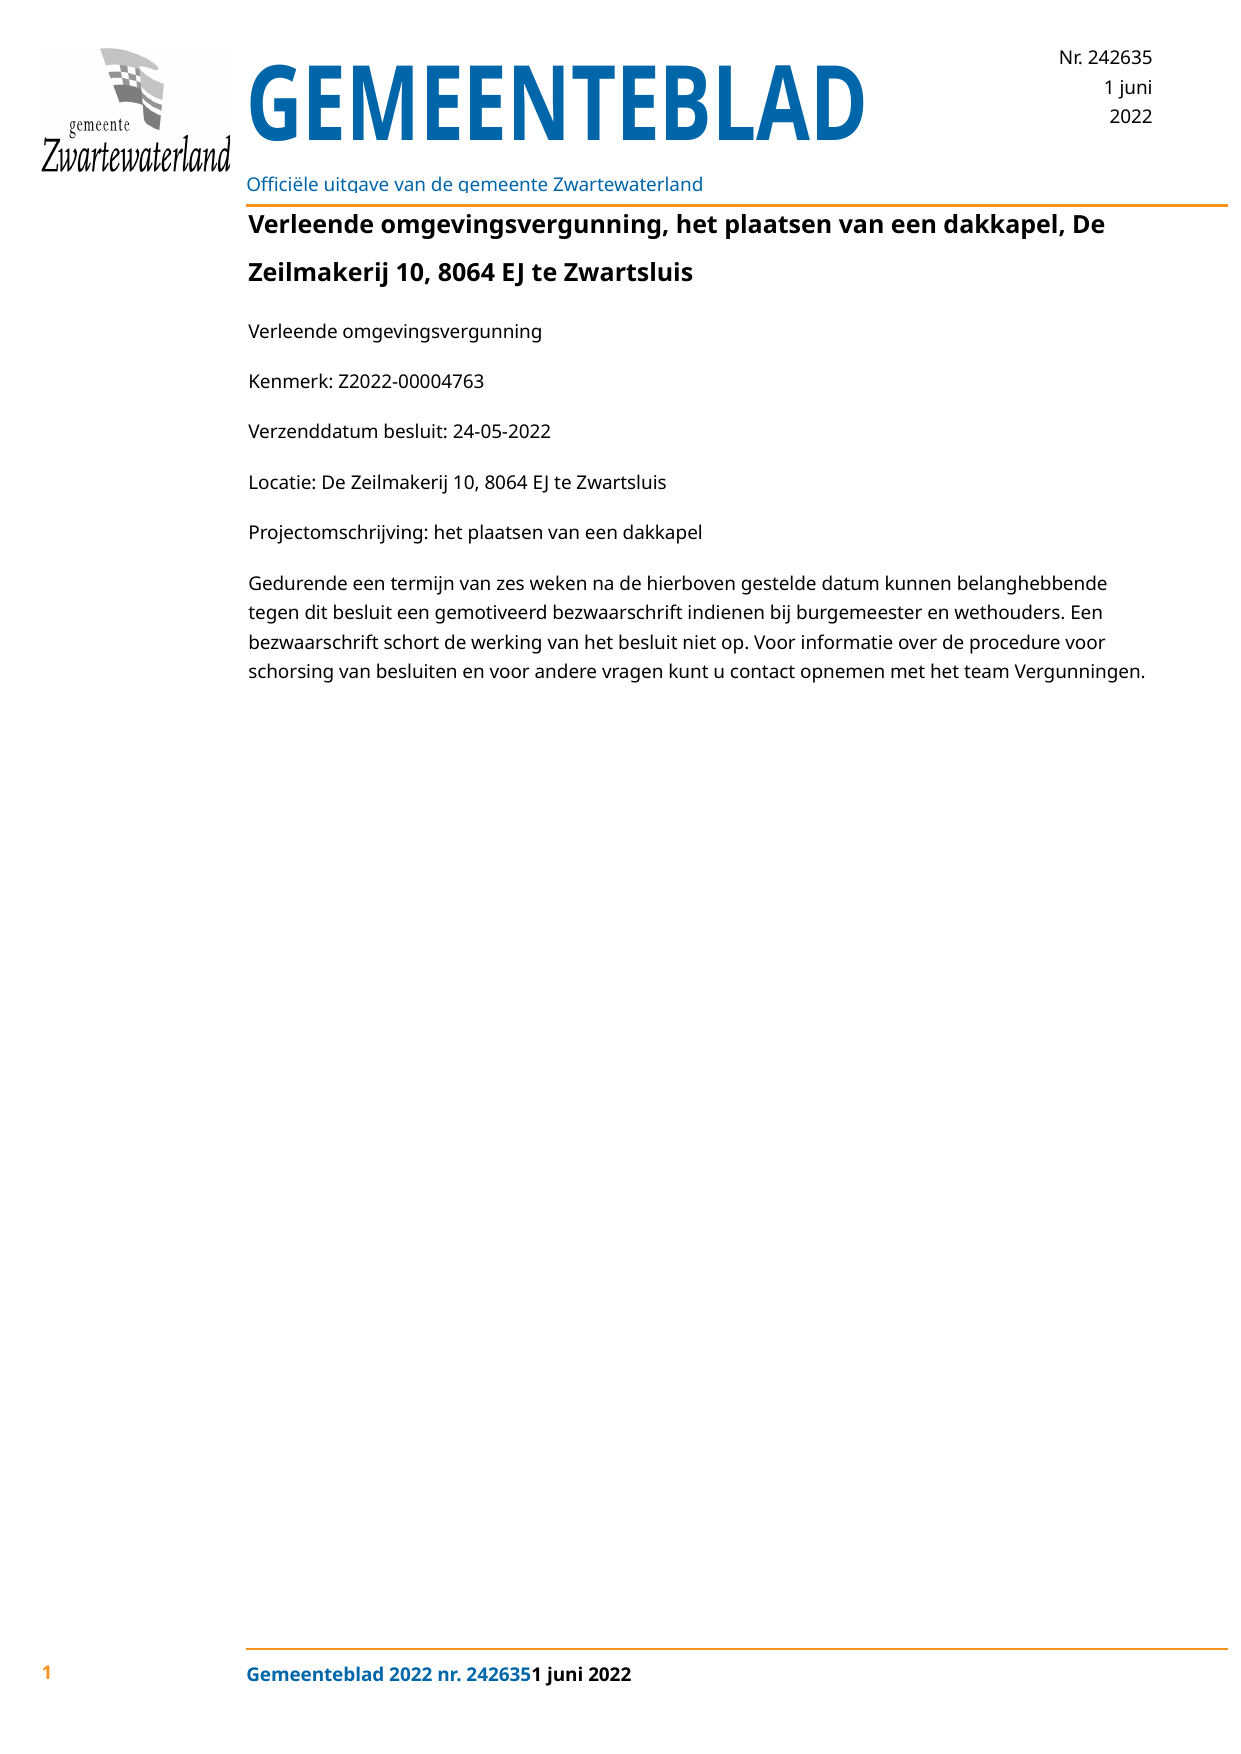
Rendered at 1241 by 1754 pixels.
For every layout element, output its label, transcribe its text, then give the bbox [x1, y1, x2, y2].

picture [41, 47, 231, 172]
text Verleende omgevingsvergunning, het plaatsen van een dakkapel, De Zeilmakerij 10, 8064 EJ te Zwartsluis [248, 207, 1152, 288]
text Verleende omgevingsvergunning [248, 318, 1152, 344]
text Projectomschrijving: het plaatsen van een dakkapel [248, 519, 1152, 545]
text Verzenddatum besluit: 24-05-2022 [248, 419, 1152, 444]
text Locatie: De Zeilmakerij 10, 8064 EJ te Zwartsluis [248, 469, 1152, 495]
text Kenmerk: Z2022-00004763 [248, 368, 1152, 394]
text Gedurende een termijn van zes weken na de hierboven gestelde datum kunnen belanghebbende tegen dit besluit een gemotiveerd bezwaarschrift indienen bij burgemeester en wethouders. Een bezwaarschrift schort de werking van het besluit niet op. Voor informatie over de procedure voor schorsing van besluiten en voor andere vragen kunt u contact opnemen met het team Vergunningen. [248, 570, 1152, 684]
